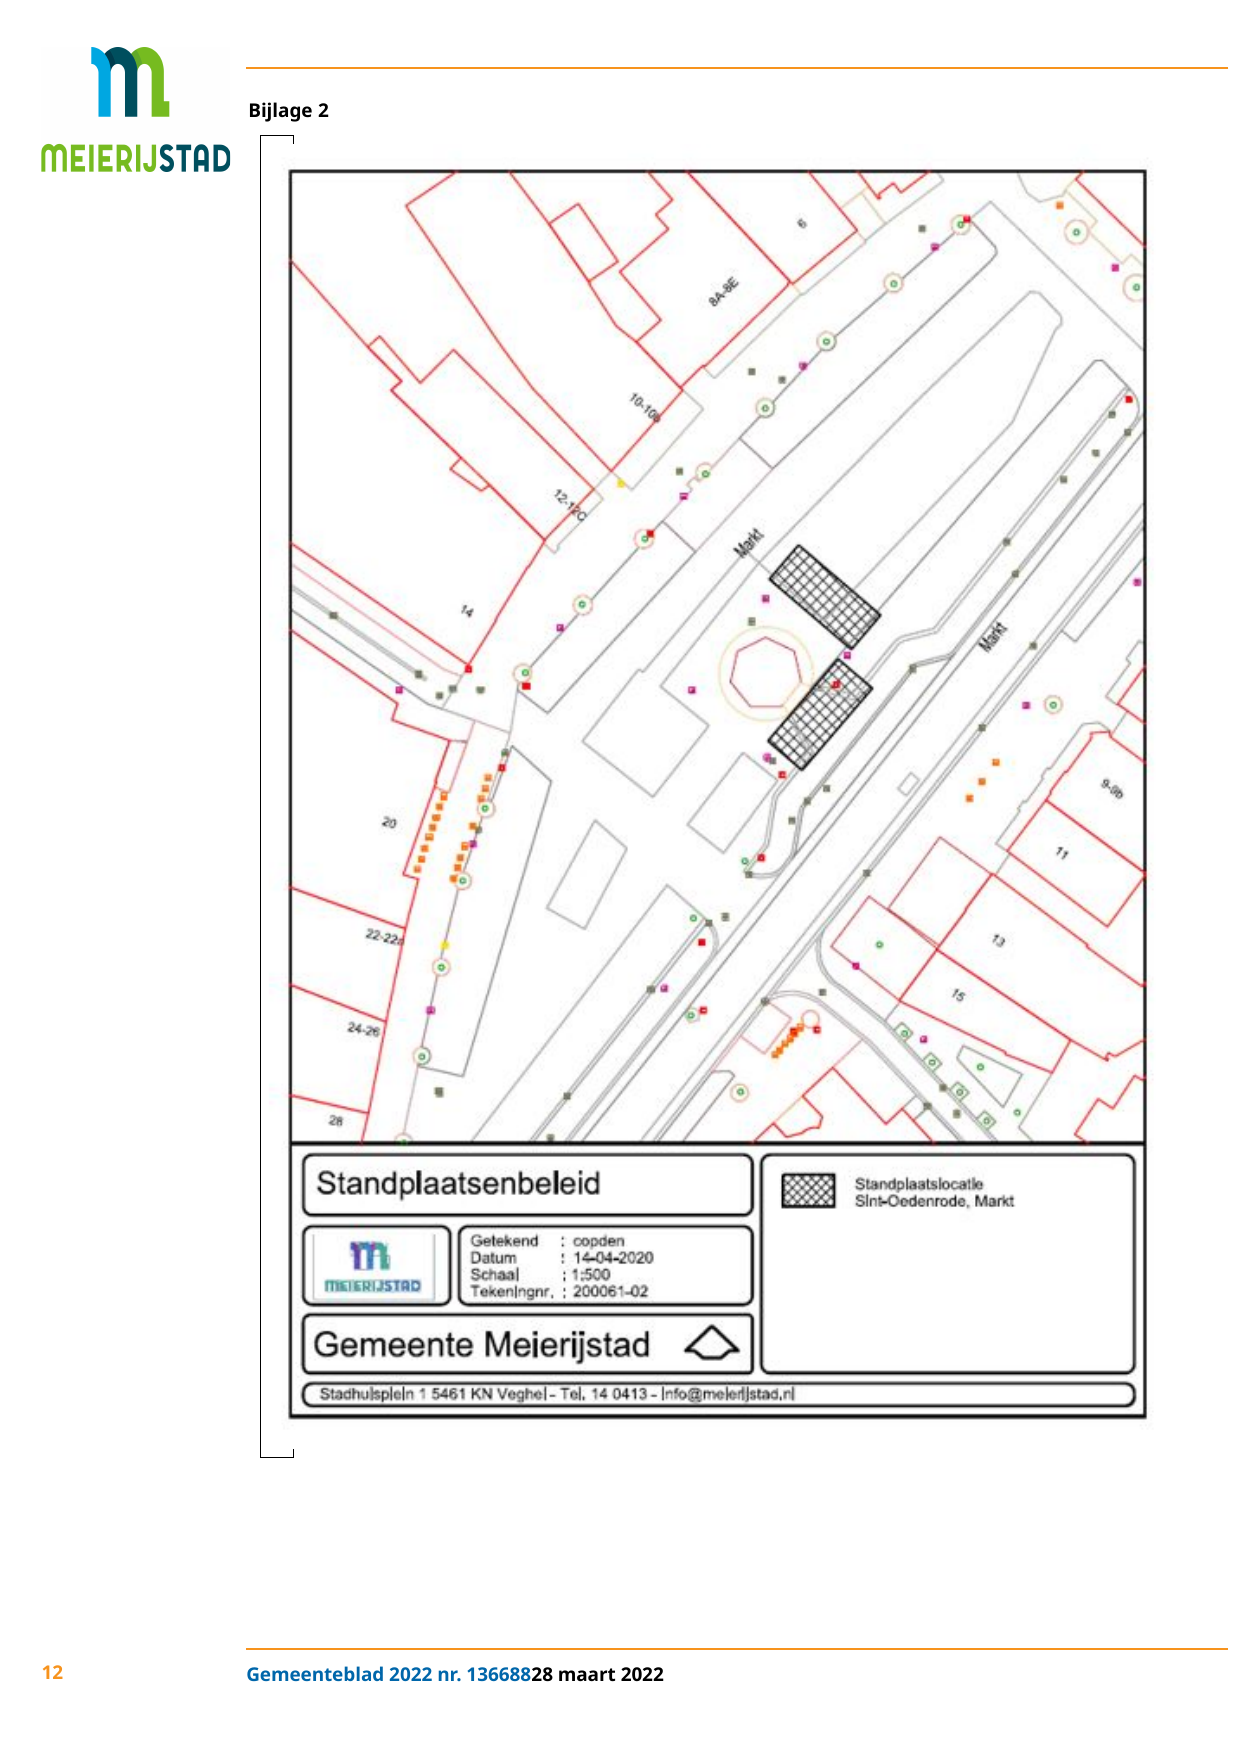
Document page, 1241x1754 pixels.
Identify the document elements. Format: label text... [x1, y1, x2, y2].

picture [41, 47, 231, 172]
picture [268, 144, 1173, 1449]
text Bijlage 2 [248, 95, 1152, 123]
